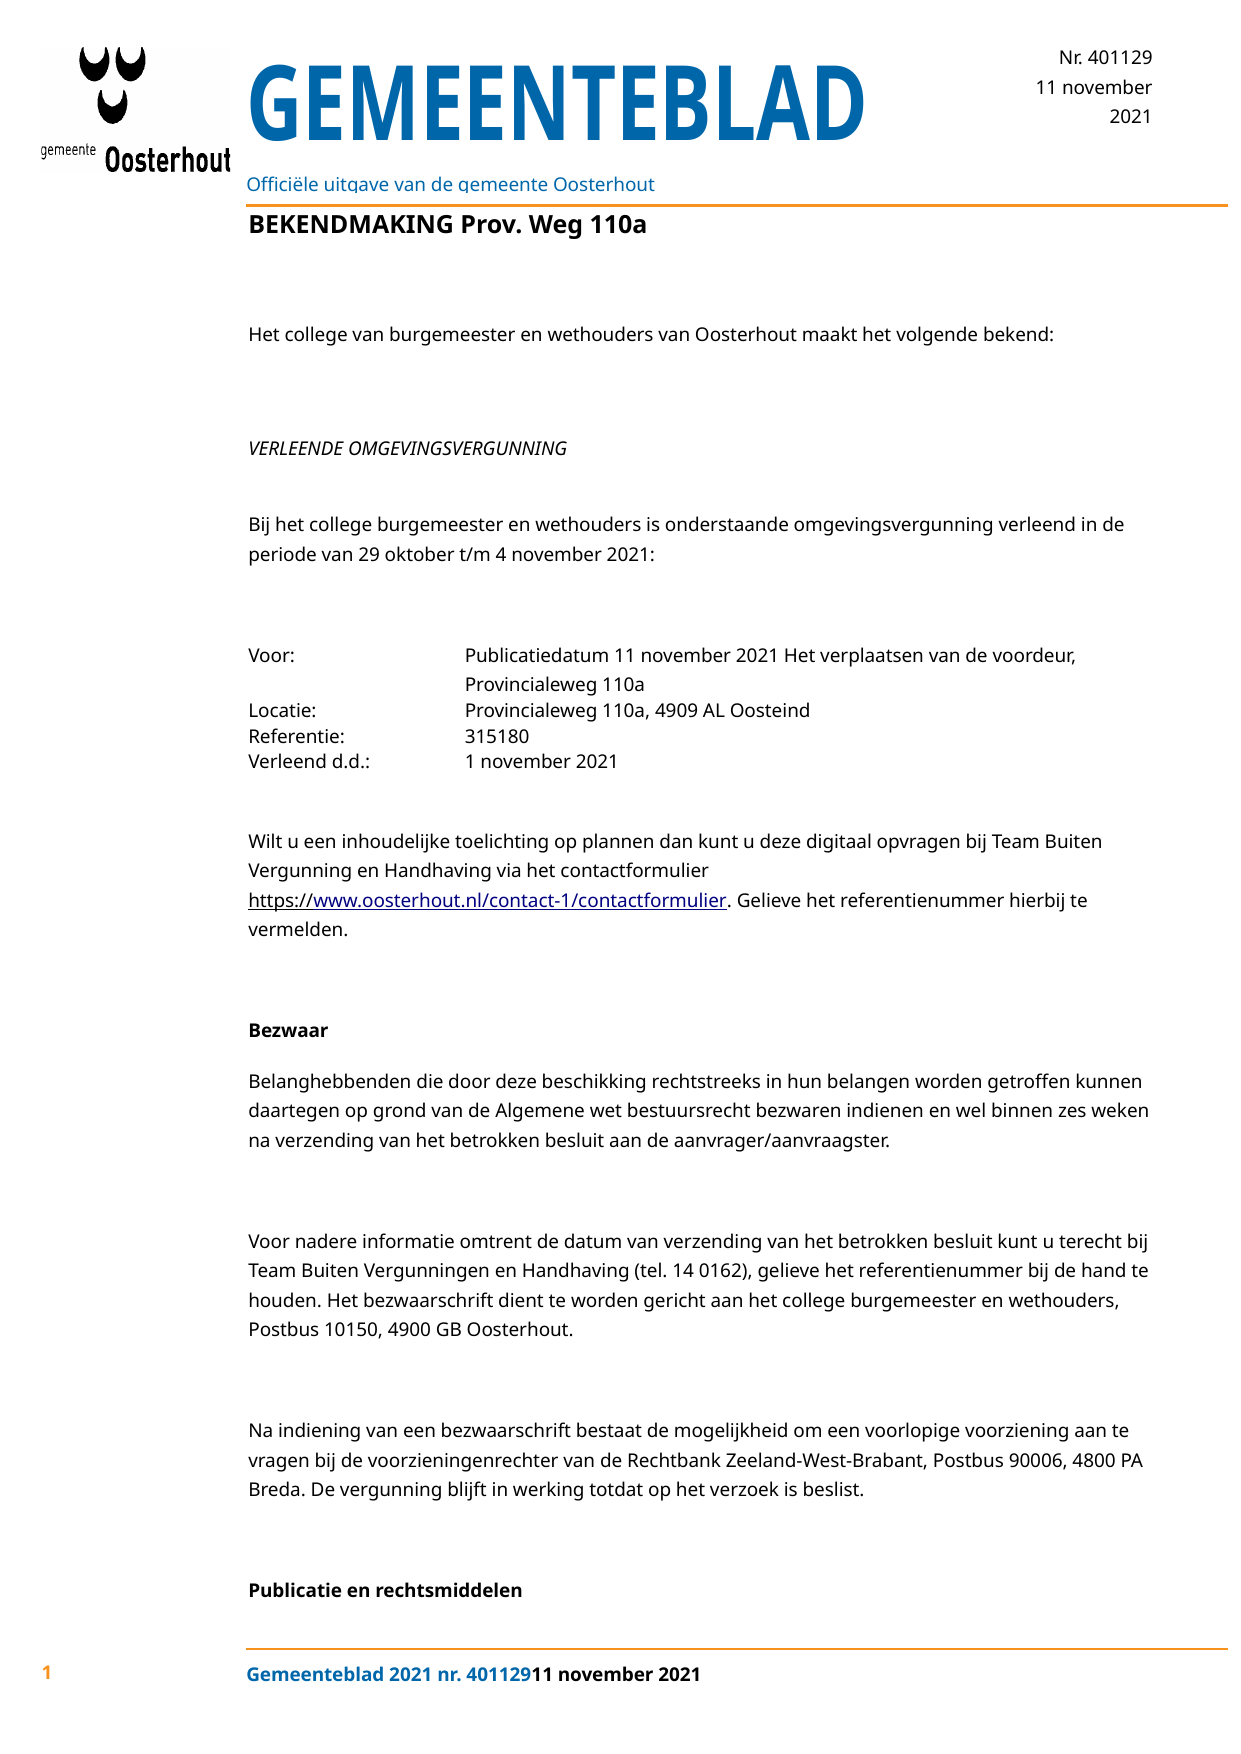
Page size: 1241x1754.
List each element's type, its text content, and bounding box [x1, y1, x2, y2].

table_header Voor: [248, 642, 464, 697]
table_header Publicatiedatum 11 november 2021 Het verplaatsen van de voordeur, Provincialeweg 110a [465, 642, 1152, 697]
text Wilt u een inhoudelijke toelichting op plannen dan kunt u deze digitaal opvragen bij Team Buiten Vergunning en Handhaving via het contactformulier https://www.oosterhout.nl/contact-1/contactformulier. Gelieve het referentienummer hierbij te vermelden. [248, 828, 1152, 942]
text VERLEENDE OMGEVINGSVERGUNNING [248, 435, 1152, 461]
picture [41, 47, 231, 172]
table_cell Verleend d.d.: [248, 749, 464, 774]
table_cell 315180 [465, 723, 1152, 748]
text BEKENDMAKING Prov. Weg 110a [248, 207, 1152, 241]
text Het college van burgemeester en wethouders van Oosterhout maakt het volgende bekend: [248, 321, 1152, 346]
table_cell Provincialeweg 110a, 4909 AL Oosteind [465, 697, 1152, 723]
text Publicatie en rechtsmiddelen [248, 1577, 1152, 1603]
text Bij het college burgemeester en wethouders is onderstaande omgevingsvergunning verleend in de periode van 29 oktober t/m 4 november 2021: [248, 511, 1152, 567]
text Na indiening van een bezwaarschrift bestaat de mogelijkheid om een voorlopige voorziening aan te vragen bij de voorzieningenrechter van de Rechtbank Zeeland-West-Brabant, Postbus 90006, 4800 PA Breda. De vergunning blijft in werking totdat op het verzoek is beslist. [248, 1417, 1152, 1502]
table_cell Locatie: [248, 697, 464, 723]
text Bezwaar [248, 1017, 1152, 1043]
table_cell 1 november 2021 [465, 749, 1152, 774]
text Voor nadere informatie omtrent de datum van verzending van het betrokken besluit kunt u terecht bij Team Buiten Vergunningen en Handhaving (tel. 14 0162), gelieve het referentienummer bij de hand te houden. Het bezwaarschrift dient te worden gericht aan het college burgemeester en wethouders, Postbus 10150, 4900 GB Oosterhout. [248, 1228, 1152, 1342]
text Belanghebbenden die door deze beschikking rechtstreeks in hun belangen worden getroffen kunnen daartegen op grond van de Algemene wet bestuursrecht bezwaren indienen en wel binnen zes weken na verzending van het betrokken besluit aan de aanvrager/aanvraagster. [248, 1068, 1152, 1153]
table_cell Referentie: [248, 723, 464, 748]
